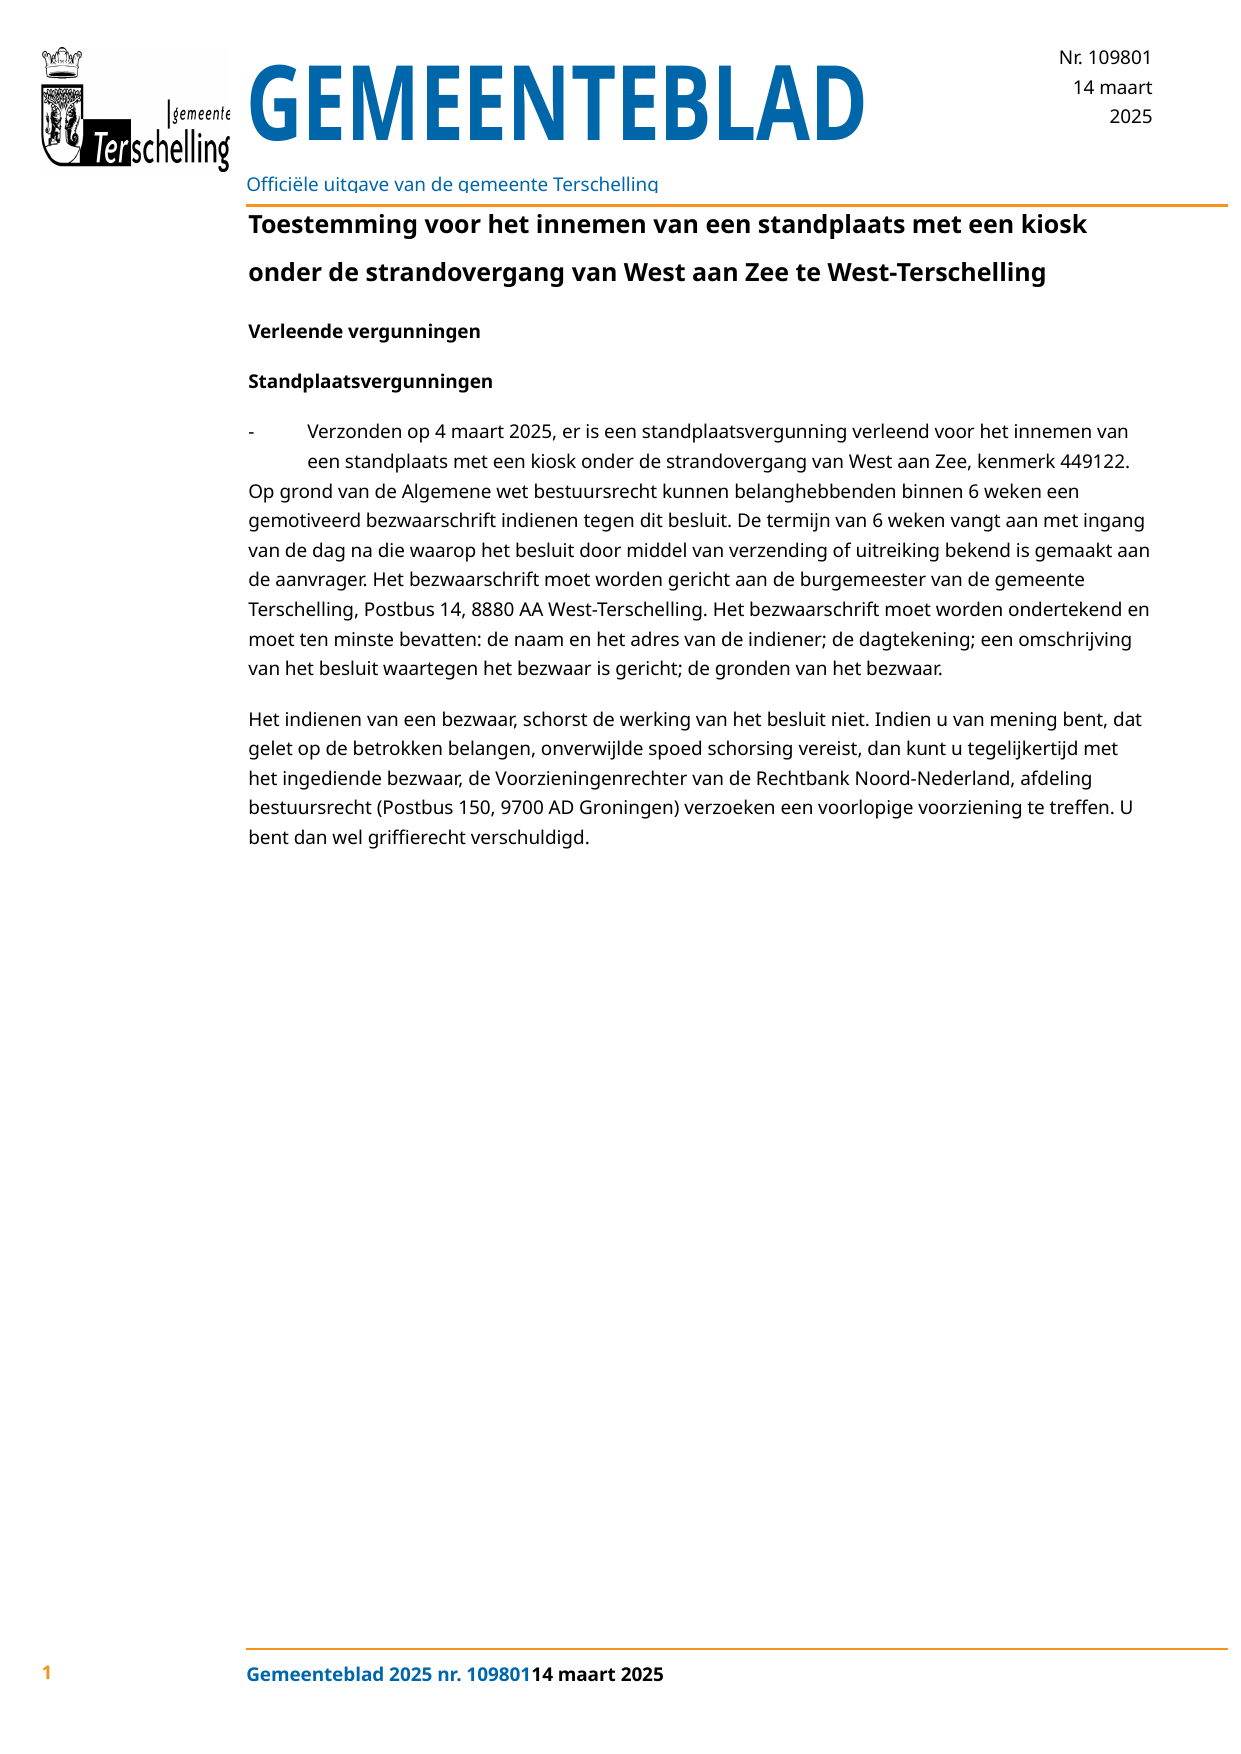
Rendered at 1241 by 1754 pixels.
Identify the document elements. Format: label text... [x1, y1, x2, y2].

picture [41, 47, 231, 172]
text Verleende vergunningen [248, 318, 1152, 344]
text Het indienen van een bezwaar, schorst de werking van het besluit niet. Indien u van mening bent, dat gelet op de betrokken belangen, onverwijlde spoed schorsing vereist, dan kunt u tegelijkertijd met het ingediende bezwaar, de Voorzieningenrechter van de Rechtbank Noord-Nederland, afdeling bestuursrecht (Postbus 150, 9700 AD Groningen) verzoeken een voorlopige voorziening te treffen. U bent dan wel griffierecht verschuldigd. [248, 706, 1152, 850]
text Op grond van de Algemene wet bestuursrecht kunnen belanghebbenden binnen 6 weken een gemotiveerd bezwaarschrift indienen tegen dit besluit. De termijn van 6 weken vangt aan met ingang van de dag na die waarop het besluit door middel van verzending of uitreiking bekend is gemaakt aan de aanvrager. Het bezwaarschrift moet worden gericht aan de burgemeester van de gemeente Terschelling, Postbus 14, 8880 AA West-Terschelling. Het bezwaarschrift moet worden ondertekend en moet ten minste bevatten: de naam en het adres van de indiener; de dagtekening; een omschrijving van het besluit waartegen het bezwaar is gericht; de gronden van het bezwaar. [248, 478, 1152, 681]
text Toestemming voor het innemen van een standplaats met een kiosk onder de strandovergang van West aan Zee te West-Terschelling [248, 207, 1152, 288]
text Standplaatsvergunningen [248, 368, 1152, 394]
list Verzonden op 4 maart 2025, er is een standplaatsvergunning verleend voor het innemen van een standplaats met een kiosk onder de strandovergang van West aan Zee, kenmerk 449122. [248, 419, 1152, 474]
